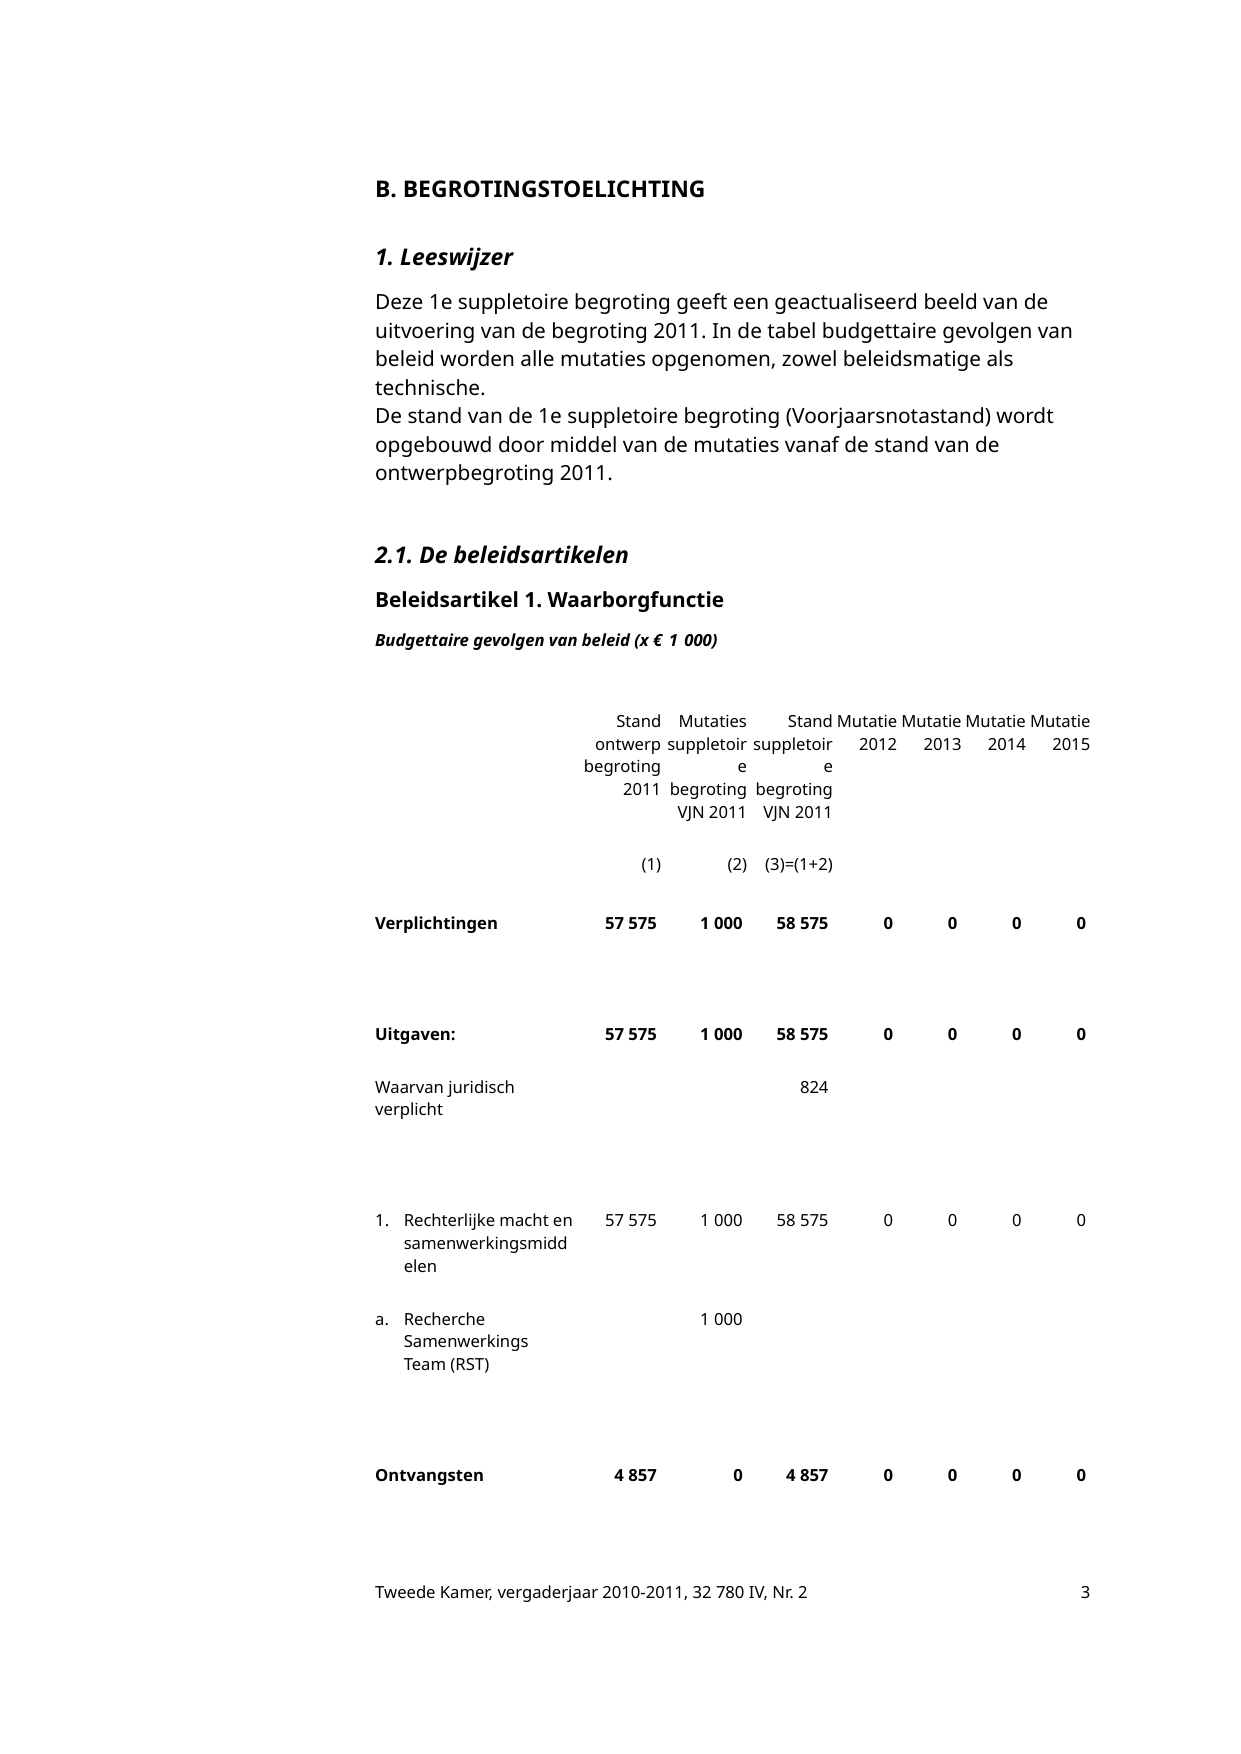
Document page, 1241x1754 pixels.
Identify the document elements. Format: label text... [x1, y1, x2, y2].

table_cell (1) [575, 853, 661, 911]
table_cell [404, 964, 575, 1022]
table_cell Verplichtingen [375, 911, 575, 964]
table_cell 0 [833, 911, 897, 964]
table_cell [575, 1405, 661, 1464]
table_cell [897, 964, 961, 1022]
table_cell [833, 853, 897, 911]
table_cell 58 575 [747, 911, 833, 964]
table_cell 0 [961, 1464, 1026, 1516]
table_cell [747, 1151, 833, 1209]
table_cell [1026, 1405, 1090, 1464]
table_cell [833, 1405, 897, 1464]
table_cell [897, 853, 961, 911]
table_cell 0 [961, 911, 1026, 964]
text Beleidsartikel 1. Waarborgfunctie [375, 585, 1090, 614]
table_cell 0 [1026, 1209, 1090, 1307]
table_header Stand ontwerp begroting 2011 [575, 709, 661, 853]
table_header Mutaties suppletoire begroting VJN 2011 [661, 709, 747, 853]
table_cell [833, 1307, 897, 1405]
table_cell 57 575 [575, 911, 661, 964]
table_cell [897, 1151, 961, 1209]
table_cell [575, 1307, 661, 1405]
table_cell 58 575 [747, 1023, 833, 1075]
table_cell 1. [375, 1209, 403, 1307]
table_cell [833, 1151, 897, 1209]
table_cell 0 [897, 1209, 961, 1307]
table_header Mutatie 2015 [1026, 709, 1090, 853]
table_cell 1 000 [661, 1307, 747, 1405]
table_cell Recherche Samenwerkings Team (RST) [404, 1307, 575, 1405]
table_cell 0 [1026, 911, 1090, 964]
table_cell [404, 853, 575, 911]
table_cell [575, 964, 661, 1022]
subtitle 2.1. De beleidsartikelen [375, 539, 1090, 570]
table_cell [661, 1405, 747, 1464]
table_cell Rechterlijke macht en samenwerkingsmiddelen [404, 1209, 575, 1307]
table_cell 0 [833, 1464, 897, 1516]
table_cell [897, 1307, 961, 1405]
table_cell 0 [897, 1023, 961, 1075]
table_cell (2) [661, 853, 747, 911]
table_cell 0 [1026, 1023, 1090, 1075]
table_cell [661, 964, 747, 1022]
table_cell [961, 1075, 1026, 1151]
table_header [404, 709, 575, 853]
table_header Mutatie 2012 [833, 709, 897, 853]
table_cell [375, 1151, 403, 1209]
table_cell 4 857 [747, 1464, 833, 1516]
table_cell 0 [661, 1464, 747, 1516]
table_cell 1 000 [661, 911, 747, 964]
table_cell 58 575 [747, 1209, 833, 1307]
table_cell 1 000 [661, 1209, 747, 1307]
table_header Mutatie 2013 [897, 709, 961, 853]
table_cell [897, 1075, 961, 1151]
table_cell [1026, 964, 1090, 1022]
table_cell Waarvan juridisch verplicht [375, 1075, 575, 1151]
table_cell 0 [961, 1209, 1026, 1307]
table_cell [575, 1151, 661, 1209]
table_header Stand suppletoire begroting VJN 2011 [747, 709, 833, 853]
table_cell [661, 1151, 747, 1209]
table_cell [404, 1151, 575, 1209]
table_cell [661, 1075, 747, 1151]
text De stand van de 1e suppletoire begroting (Voorjaarsnotastand) wordt opgebouwd door middel van de mutaties vanaf de stand van de ontwerpbegroting 2011. [375, 401, 1090, 487]
table_cell 1 000 [661, 1023, 747, 1075]
table_cell 0 [1026, 1464, 1090, 1516]
table_header [375, 709, 403, 853]
table_header Mutatie 2014 [961, 709, 1026, 853]
table_cell [375, 853, 403, 911]
table_cell [747, 1307, 833, 1405]
table_cell Ontvangsten [375, 1464, 575, 1516]
table_cell 57 575 [575, 1209, 661, 1307]
table_cell 0 [897, 911, 961, 964]
subtitle B. BEGROTINGSTOELICHTING [375, 172, 1090, 204]
table_cell [1026, 1151, 1090, 1209]
table_cell (3)=(1+2) [747, 853, 833, 911]
table_cell a. [375, 1307, 403, 1405]
table_cell [961, 964, 1026, 1022]
text Deze 1e suppletoire begroting geeft een geactualiseerd beeld van de uitvoering van de begroting 2011. In de tabel budgettaire gevolgen van beleid worden alle mutaties opgenomen, zowel beleidsmatige als technische. [375, 287, 1090, 401]
table_cell [575, 1075, 661, 1151]
table_cell 0 [897, 1464, 961, 1516]
table_cell [897, 1405, 961, 1464]
table_cell [961, 1405, 1026, 1464]
table_cell [375, 964, 403, 1022]
text Budgettaire gevolgen van beleid (x € 1 000) [375, 629, 1090, 651]
table_cell [1026, 1307, 1090, 1405]
table_cell [375, 1405, 403, 1464]
table_cell [961, 853, 1026, 911]
table_cell [833, 964, 897, 1022]
table_cell 0 [833, 1209, 897, 1307]
subtitle 1. Leeswijzer [375, 241, 1090, 272]
table_cell 4 857 [575, 1464, 661, 1516]
table_cell [747, 964, 833, 1022]
table_cell [961, 1151, 1026, 1209]
table_cell [404, 1405, 575, 1464]
table_cell Uitgaven: [375, 1023, 575, 1075]
table_cell [961, 1307, 1026, 1405]
table_cell [1026, 853, 1090, 911]
table_cell 824 [747, 1075, 833, 1151]
table_cell [833, 1075, 897, 1151]
table_cell [747, 1405, 833, 1464]
table_cell 57 575 [575, 1023, 661, 1075]
table_cell [1026, 1075, 1090, 1151]
table_cell 0 [961, 1023, 1026, 1075]
table_cell 0 [833, 1023, 897, 1075]
